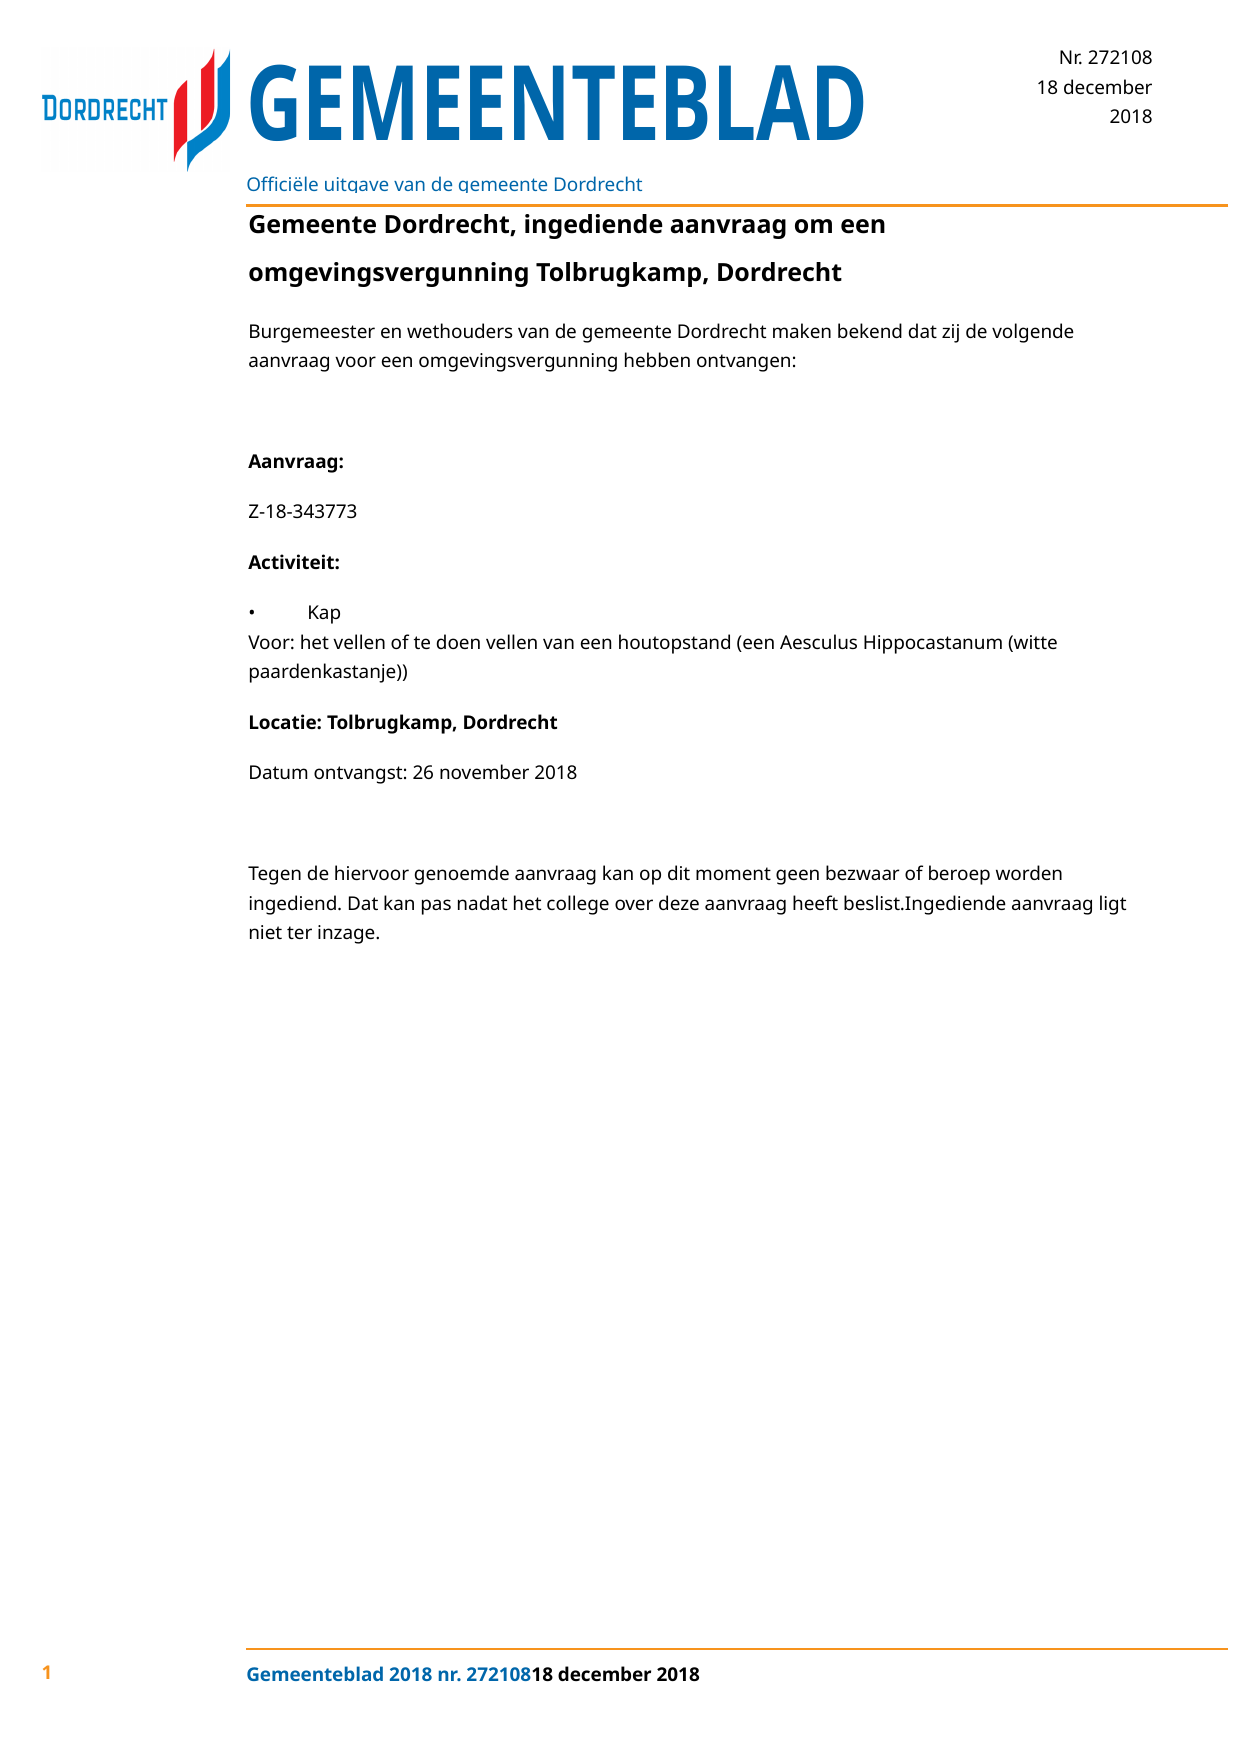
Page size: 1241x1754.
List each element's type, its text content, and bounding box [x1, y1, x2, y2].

text Locatie: Tolbrugkamp, Dordrecht [248, 709, 1152, 735]
text Burgemeester en wethouders van de gemeente Dordrecht maken bekend dat zij de volgende aanvraag voor een omgevingsvergunning hebben ontvangen: [248, 318, 1152, 373]
list Kap [248, 599, 1152, 625]
text Datum ontvangst: 26 november 2018 [248, 759, 1152, 785]
text Gemeente Dordrecht, ingediende aanvraag om een omgevingsvergunning Tolbrugkamp, Dordrecht [248, 207, 1152, 288]
picture [41, 47, 231, 172]
text Tegen de hiervoor genoemde aanvraag kan op dit moment geen bezwaar of beroep worden ingediend. Dat kan pas nadat het college over deze aanvraag heeft beslist.Ingediende aanvraag ligt niet ter inzage. [248, 860, 1152, 945]
text Aanvraag: [248, 448, 1152, 474]
text Z-18-343773 [248, 499, 1152, 524]
text Activiteit: [248, 549, 1152, 575]
text Voor: het vellen of te doen vellen van een houtopstand (een Aesculus Hippocastanum (witte paardenkastanje)) [248, 629, 1152, 684]
